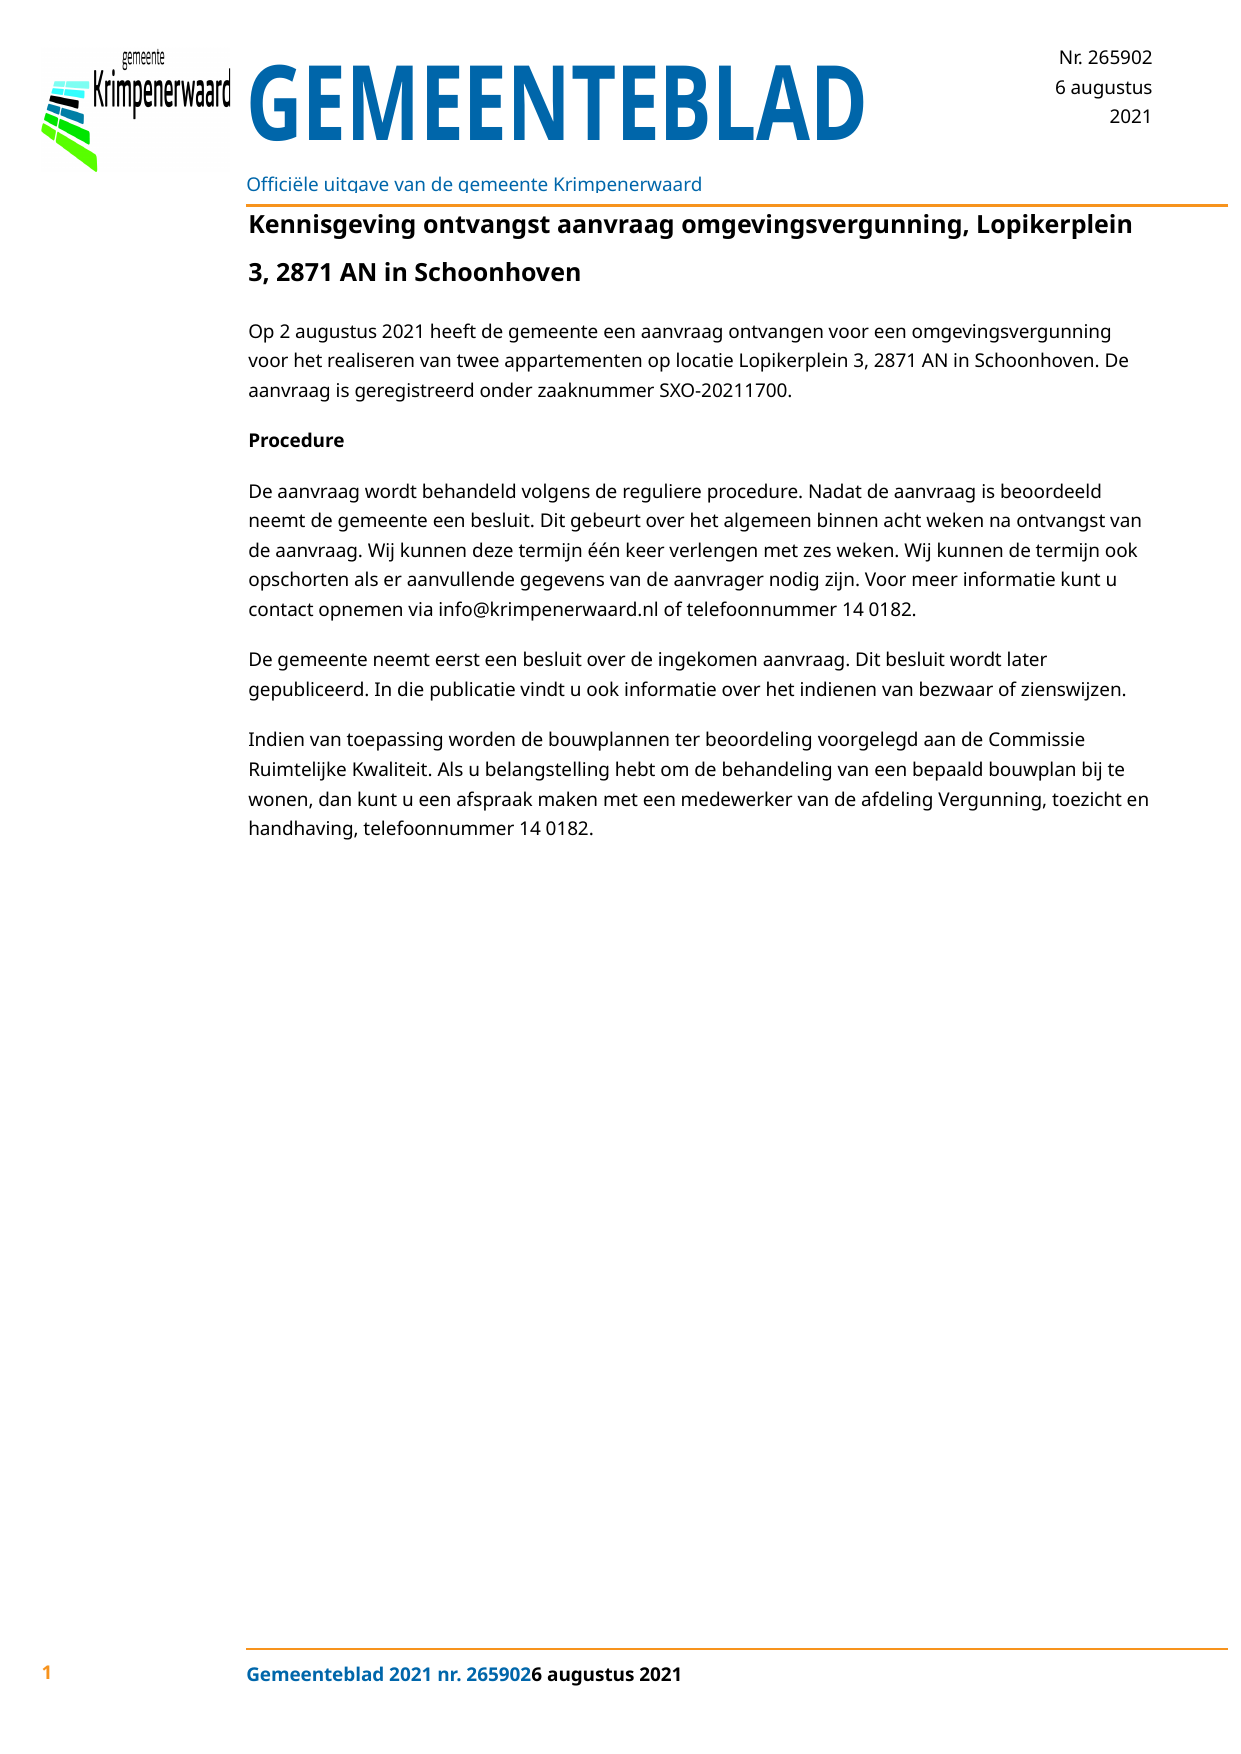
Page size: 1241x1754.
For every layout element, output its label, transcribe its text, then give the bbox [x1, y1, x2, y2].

text Procedure [248, 427, 1152, 453]
text Op 2 augustus 2021 heeft de gemeente een aanvraag ontvangen voor een omgevingsvergunning voor het realiseren van twee appartementen op locatie Lopikerplein 3, 2871 AN in Schoonhoven. De aanvraag is geregistreerd onder zaaknummer SXO-20211700. [248, 318, 1152, 403]
text De gemeente neemt eerst een besluit over de ingekomen aanvraag. Dit besluit wordt later gepubliceerd. In die publicatie vindt u ook informatie over het indienen van bezwaar of zienswijzen. [248, 647, 1152, 702]
picture [41, 47, 231, 172]
text De aanvraag wordt behandeld volgens de reguliere procedure. Nadat de aanvraag is beoordeeld neemt de gemeente een besluit. Dit gebeurt over het algemeen binnen acht weken na ontvangst van de aanvraag. Wij kunnen deze termijn één keer verlengen met zes weken. Wij kunnen de termijn ook opschorten als er aanvullende gegevens van de aanvrager nodig zijn. Voor meer informatie kunt u contact opnemen via info@krimpenerwaard.nl of telefoonnummer 14 0182. [248, 478, 1152, 622]
text Kennisgeving ontvangst aanvraag omgevingsvergunning, Lopikerplein 3, 2871 AN in Schoonhoven [248, 207, 1152, 288]
text Indien van toepassing worden de bouwplannen ter beoordeling voorgelegd aan de Commissie Ruimtelijke Kwaliteit. Als u belangstelling hebt om de behandeling van een bepaald bouwplan bij te wonen, dan kunt u een afspraak maken met een medewerker van de afdeling Vergunning, toezicht en handhaving, telefoonnummer 14 0182. [248, 727, 1152, 841]
